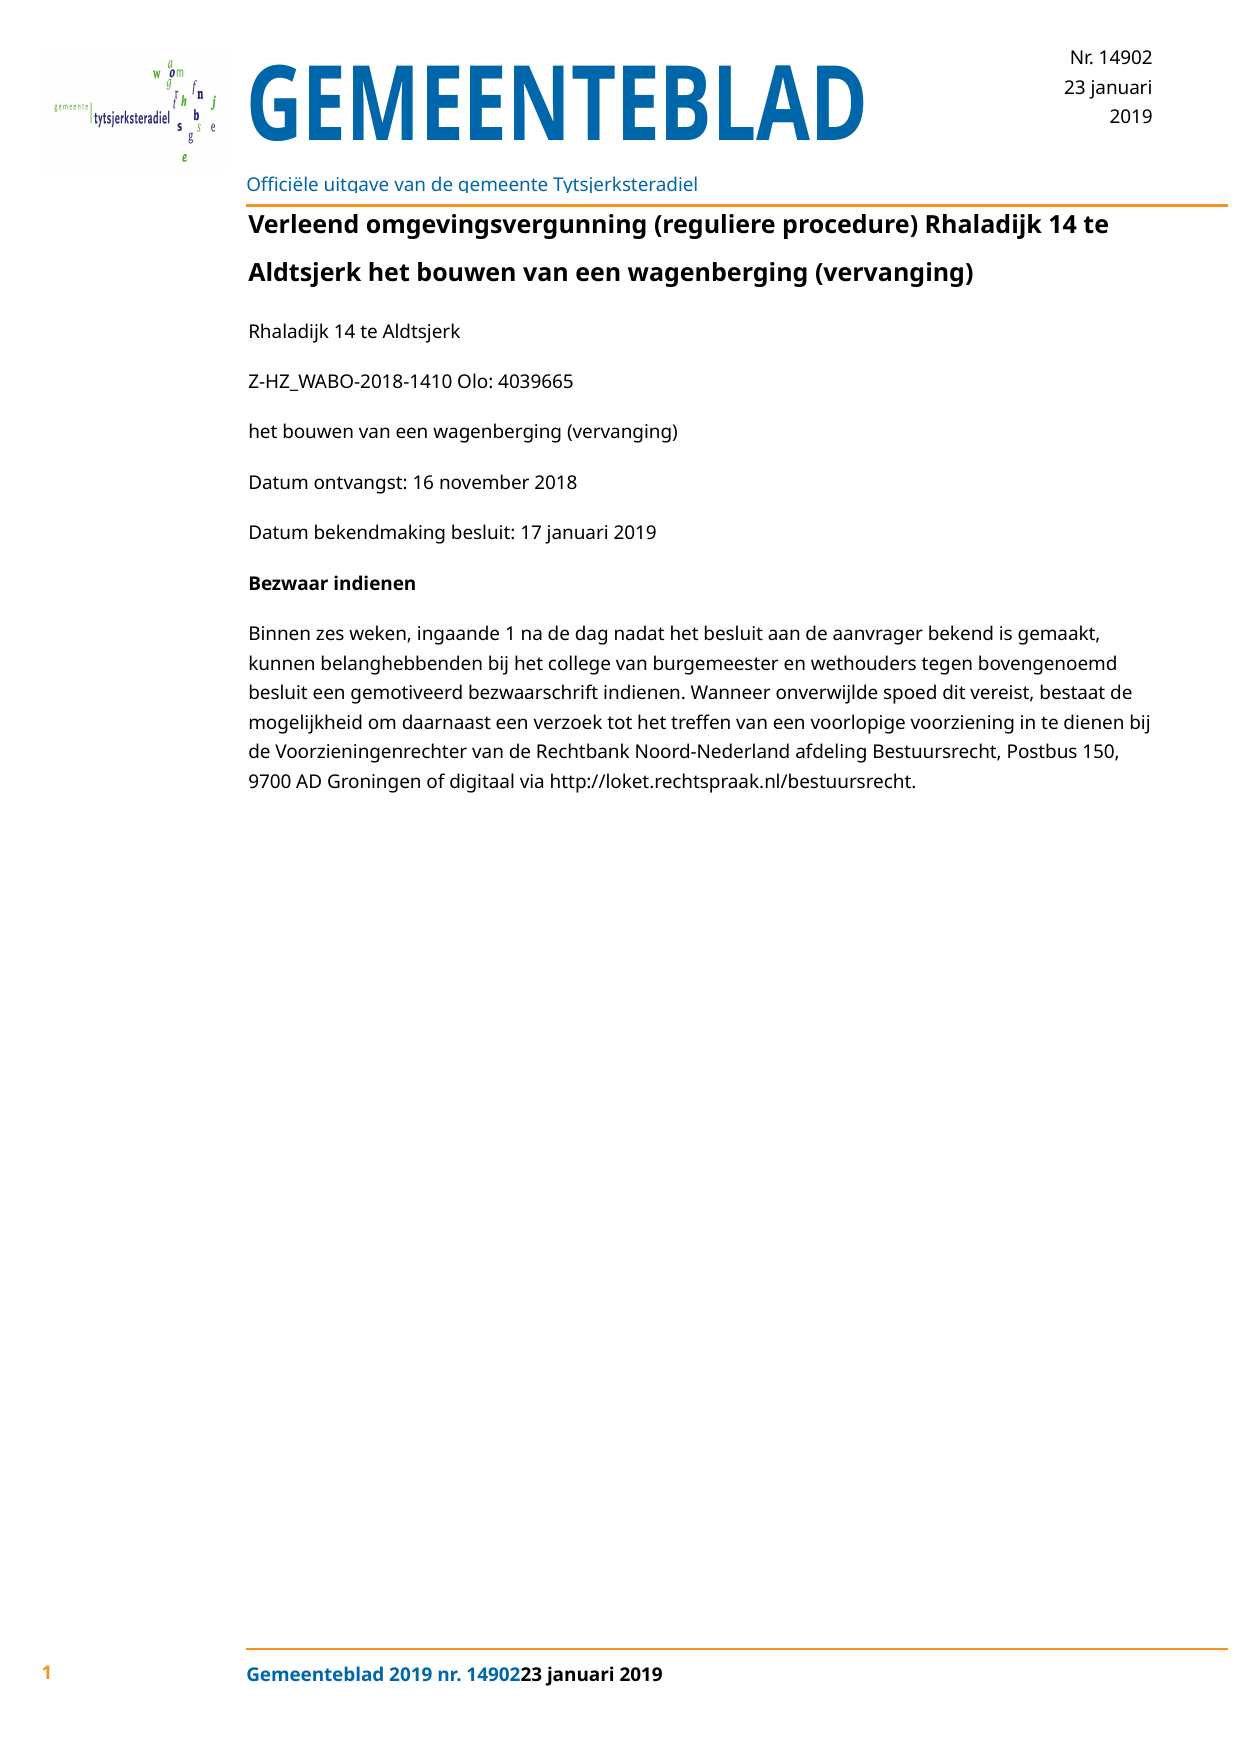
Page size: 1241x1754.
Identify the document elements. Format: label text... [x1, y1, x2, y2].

picture [41, 47, 231, 172]
text Verleend omgevingsvergunning (reguliere procedure) Rhaladijk 14 te Aldtsjerk het bouwen van een wagenberging (vervanging) [248, 207, 1152, 288]
text Bezwaar indienen [248, 570, 1152, 596]
text Datum ontvangst: 16 november 2018 [248, 469, 1152, 495]
text Rhaladijk 14 te Aldtsjerk [248, 318, 1152, 344]
text Datum bekendmaking besluit: 17 januari 2019 [248, 519, 1152, 545]
text Binnen zes weken, ingaande 1 na de dag nadat het besluit aan de aanvrager bekend is gemaakt, kunnen belanghebbenden bij het college van burgemeester en wethouders tegen bovengenoemd besluit een gemotiveerd bezwaarschrift indienen. Wanneer onverwijlde spoed dit vereist, bestaat de mogelijkheid om daarnaast een verzoek tot het treffen van een voorlopige voorziening in te dienen bij de Voorzieningenrechter van de Rechtbank Noord-Nederland afdeling Bestuursrecht, Postbus 150, 9700 AD Groningen of digitaal via http://loket.rechtspraak.nl/bestuursrecht. [248, 620, 1152, 794]
text het bouwen van een wagenberging (vervanging) [248, 419, 1152, 444]
text Z-HZ_WABO-2018-1410 Olo: 4039665 [248, 368, 1152, 394]
